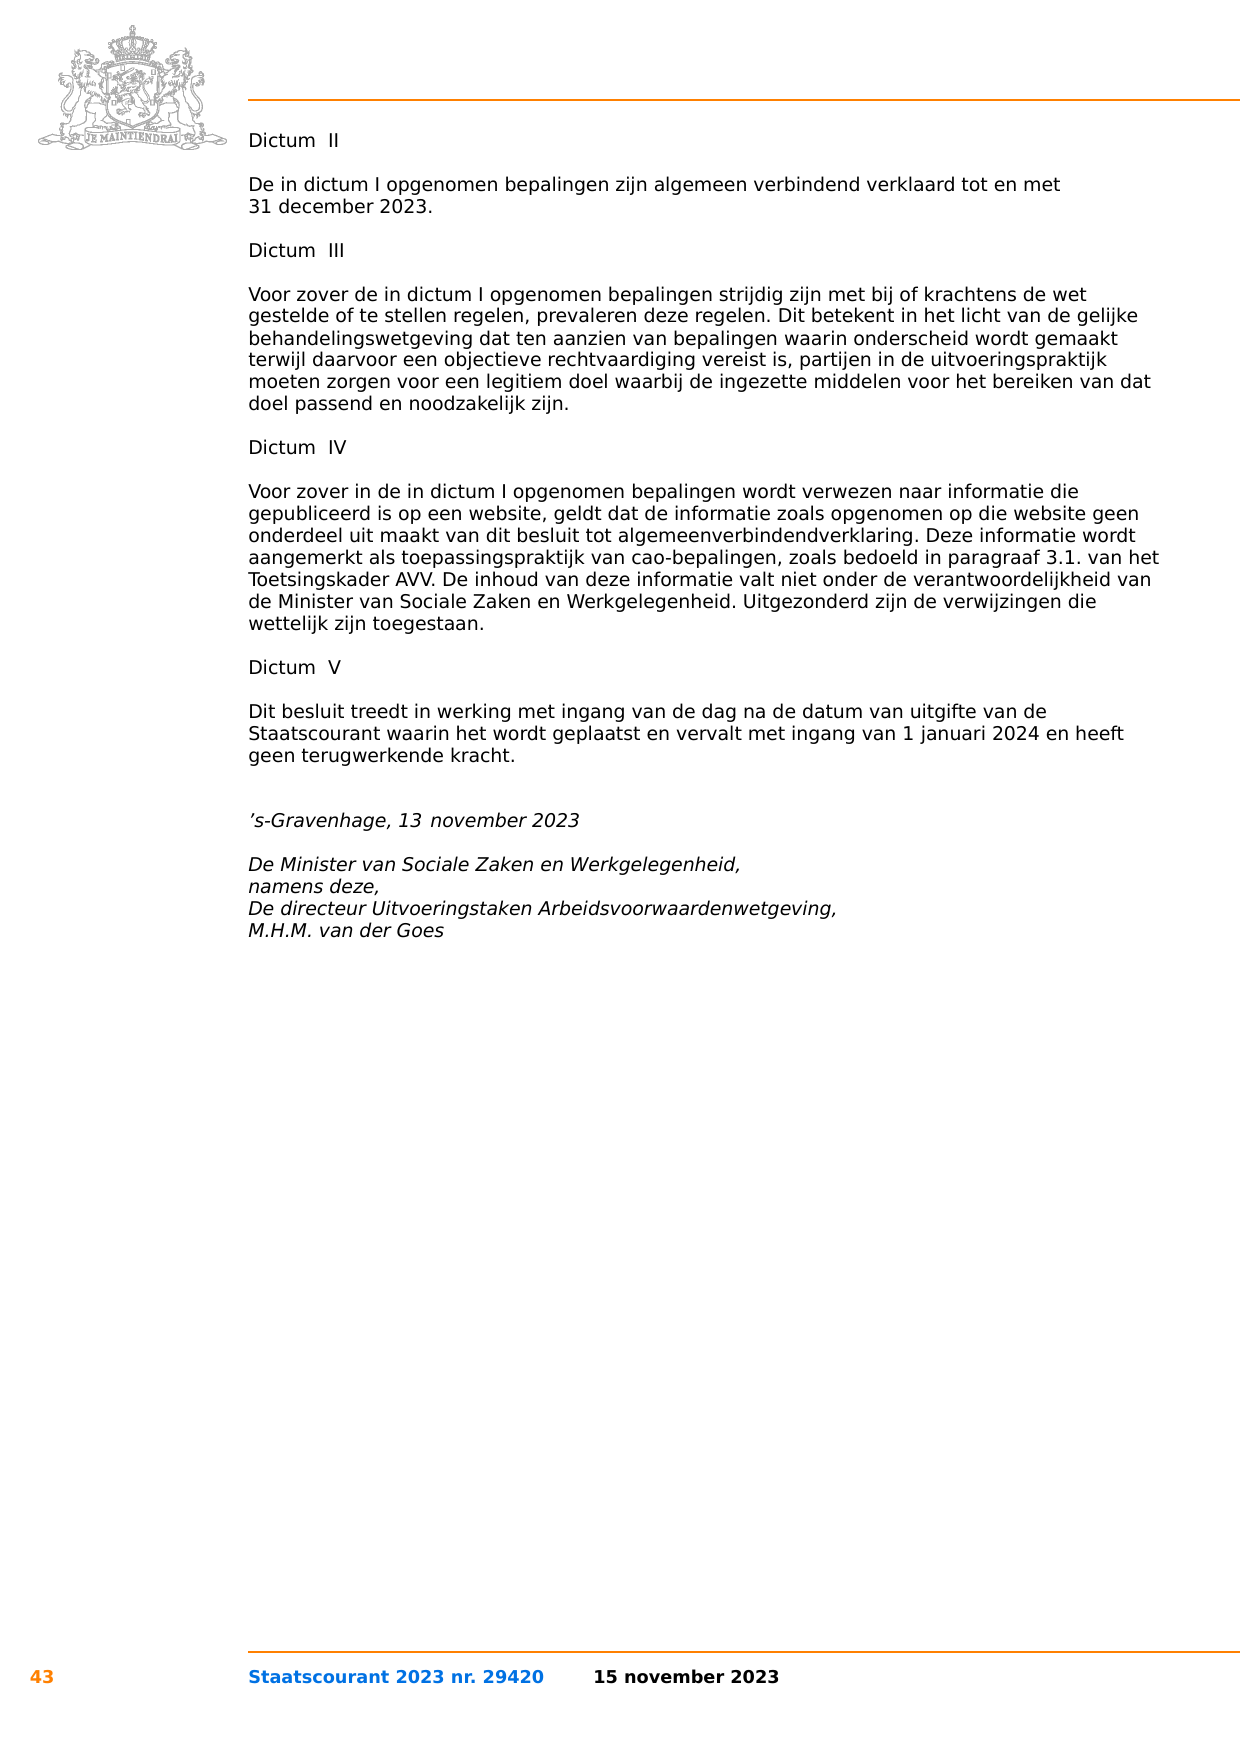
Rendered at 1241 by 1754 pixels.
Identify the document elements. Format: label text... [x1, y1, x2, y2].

text ’s-Gravenhage, 13 november 2023 [248, 810, 1163, 832]
picture [38, 25, 227, 150]
text De in dictum I opgenomen bepalingen zijn algemeen verbindend verklaard tot en met 31 december 2023. [248, 174, 1163, 218]
text Voor zover de in dictum I opgenomen bepalingen strijdig zijn met bij of krachtens de wet gestelde of te stellen regelen, prevaleren deze regelen. Dit betekent in het licht van de gelijke behandelingswetgeving dat ten aanzien van bepalingen waarin onderscheid wordt gemaakt terwijl daarvoor een objectieve rechtvaardiging vereist is, partijen in de uitvoeringspraktijk moeten zorgen voor een legitiem doel waarbij de ingezette middelen voor het bereiken van dat doel passend en noodzakelijk zijn. [248, 283, 1163, 415]
text Dictum II [248, 130, 1163, 152]
text De Minister van Sociale Zaken en Werkgelegenheid, namens deze, De directeur Uitvoeringstaken Arbeidsvoorwaardenwetgeving, M.H.M. van der Goes [248, 854, 1163, 942]
text Voor zover in de in dictum I opgenomen bepalingen wordt verwezen naar informatie die gepubliceerd is op een website, geldt dat de informatie zoals opgenomen op die website geen onderdeel uit maakt van dit besluit tot algemeenverbindendverklaring. Deze informatie wordt aangemerkt als toepassingspraktijk van cao-bepalingen, zoals bedoeld in paragraaf 3.1. van het Toetsingskader AVV. De inhoud van deze informatie valt niet onder de verantwoordelijkheid van de Minister van Sociale Zaken en Werkgelegenheid. Uitgezonderd zijn de verwijzingen die wettelijk zijn toegestaan. [248, 481, 1163, 635]
text Dictum IV [248, 437, 1163, 459]
text Dictum V [248, 657, 1163, 679]
text Dictum III [248, 239, 1163, 262]
text Dit besluit treedt in werking met ingang van de dag na de datum van uitgifte van de Staatscourant waarin het wordt geplaatst en vervalt met ingang van 1 januari 2024 en heeft geen terugwerkende kracht. [248, 701, 1163, 767]
